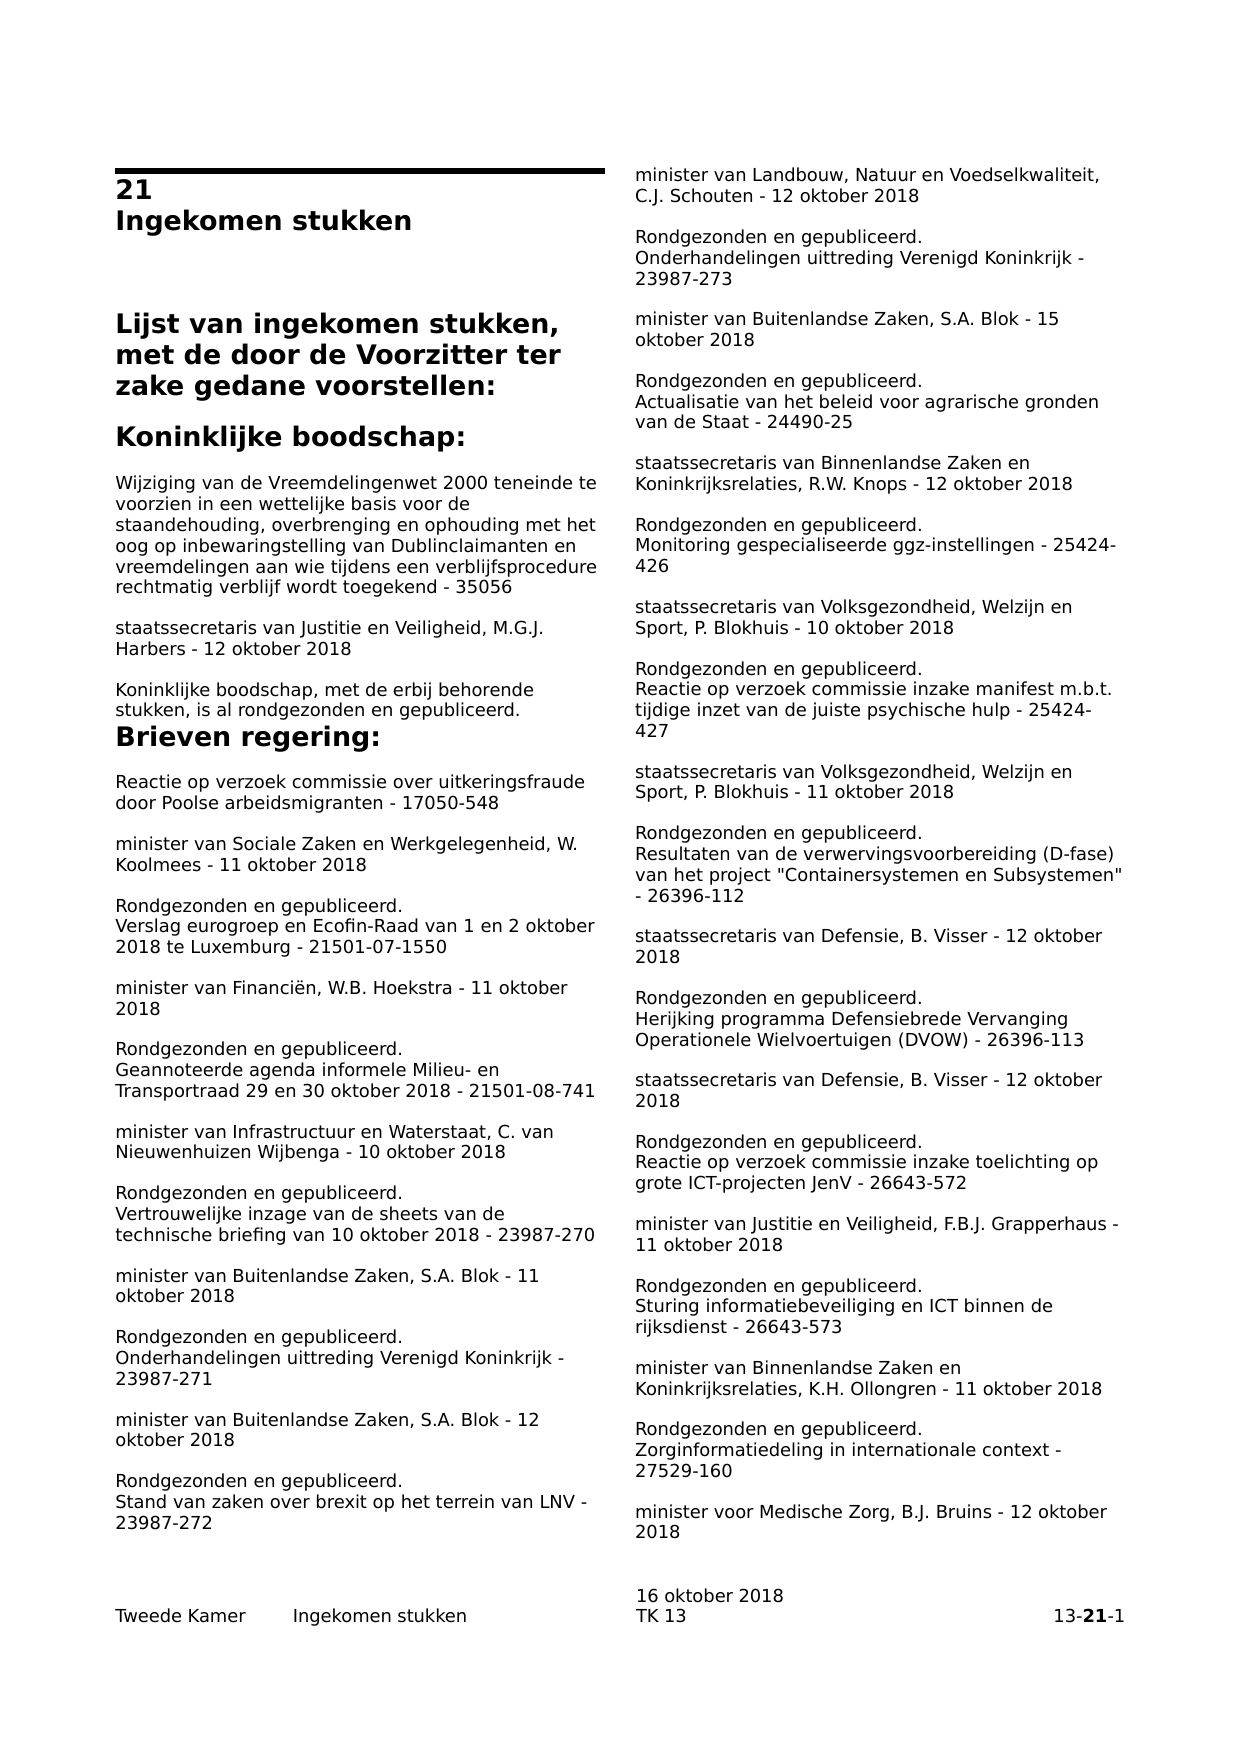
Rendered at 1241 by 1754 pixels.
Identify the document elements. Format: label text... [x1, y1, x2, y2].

text Herijking programma Defensiebrede Vervanging Operationele Wielvoertuigen (DVOW) - 26396-113 [635, 1008, 1125, 1050]
text Rondgezonden en gepubliceerd. [635, 988, 1125, 1008]
text Zorginformatiedeling in internationale context - 27529-160 [635, 1440, 1125, 1482]
text Rondgezonden en gepubliceerd. [635, 1419, 1125, 1440]
text minister van Justitie en Veiligheid, F.B.J. Grapperhaus - 11 oktober 2018 [635, 1214, 1125, 1255]
title 21 Ingekomen stukken [115, 174, 605, 237]
text Actualisatie van het beleid voor agrarische gronden van de Staat - 24490-25 [635, 391, 1125, 433]
title Koninklijke boodschap: [115, 422, 605, 453]
text Resultaten van de verwervingsvoorbereiding (D-fase) van het project "Containersystemen en Subsystemen" - 26396-112 [635, 844, 1125, 906]
text Monitoring gespecialiseerde ggz-instellingen - 25424-426 [635, 535, 1125, 577]
text minister van Financiën, W.B. Hoekstra - 11 oktober 2018 [115, 978, 605, 1019]
text staatssecretaris van Volksgezondheid, Welzijn en Sport, P. Blokhuis - 10 oktober 2018 [635, 597, 1125, 638]
text staatssecretaris van Defensie, B. Visser - 12 oktober 2018 [635, 926, 1125, 968]
text Wijziging van de Vreemdelingenwet 2000 teneinde te voorzien in een wettelijke basis voor de staandehouding, overbrenging en ophouding met het oog op inbewaringstelling van Dublinclaimanten en vreemdelingen aan wie tijdens een verblijfsprocedure rechtmatig verblijf wordt toegekend - 35056 [115, 473, 605, 598]
text Reactie op verzoek commissie over uitkeringsfraude door Poolse arbeidsmigranten - 17050-548 [115, 772, 605, 814]
text Onderhandelingen uittreding Verenigd Koninkrijk - 23987-271 [115, 1348, 605, 1389]
text Sturing informatiebeveiliging en ICT binnen de rijksdienst - 26643-573 [635, 1296, 1125, 1338]
text minister voor Medische Zorg, B.J. Bruins - 12 oktober 2018 [635, 1502, 1125, 1543]
text Rondgezonden en gepubliceerd. [635, 371, 1125, 391]
text minister van Buitenlandse Zaken, S.A. Blok - 15 oktober 2018 [635, 309, 1125, 351]
text Rondgezonden en gepubliceerd. [115, 1327, 605, 1348]
text Rondgezonden en gepubliceerd. [635, 823, 1125, 844]
text Verslag eurogroep en Ecofin-Raad van 1 en 2 oktober 2018 te Luxemburg - 21501-07-1550 [115, 916, 605, 958]
text Koninklijke boodschap, met de erbij behorende stukken, is al rondgezonden en gepubliceerd. [115, 679, 605, 721]
text Reactie op verzoek commissie inzake manifest m.b.t. tijdige inzet van de juiste psychische hulp - 25424-427 [635, 679, 1125, 742]
title Lijst van ingekomen stukken, met de door de Voorzitter ter zake gedane voorstellen: [115, 308, 605, 402]
text Rondgezonden en gepubliceerd. [115, 1471, 605, 1492]
text minister van Infrastructuur en Waterstaat, C. van Nieuwenhuizen Wijbenga - 10 oktober 2018 [115, 1122, 605, 1163]
text Rondgezonden en gepubliceerd. [115, 1039, 605, 1060]
text minister van Landbouw, Natuur en Voedselkwaliteit, C.J. Schouten - 12 oktober 2018 [635, 165, 1125, 207]
text minister van Binnenlandse Zaken en Koninkrijksrelaties, K.H. Ollongren - 11 oktober 2018 [635, 1358, 1125, 1399]
text Rondgezonden en gepubliceerd. [635, 514, 1125, 535]
text Rondgezonden en gepubliceerd. [635, 658, 1125, 679]
text staatssecretaris van Binnenlandse Zaken en Koninkrijksrelaties, R.W. Knops - 12 oktober 2018 [635, 453, 1125, 494]
text Stand van zaken over brexit op het terrein van LNV - 23987-272 [115, 1492, 605, 1533]
text Onderhandelingen uittreding Verenigd Koninkrijk - 23987-273 [635, 247, 1125, 289]
text Reactie op verzoek commissie inzake toelichting op grote ICT-projecten JenV - 26643-572 [635, 1152, 1125, 1194]
title Brieven regering: [115, 721, 605, 752]
text staatssecretaris van Volksgezondheid, Welzijn en Sport, P. Blokhuis - 11 oktober 2018 [635, 762, 1125, 803]
text Rondgezonden en gepubliceerd. [115, 895, 605, 916]
text Vertrouwelijke inzage van de sheets van de technische briefing van 10 oktober 2018 - 23987-270 [115, 1204, 605, 1246]
text minister van Buitenlandse Zaken, S.A. Blok - 11 oktober 2018 [115, 1266, 605, 1307]
text staatssecretaris van Justitie en Veiligheid, M.G.J. Harbers - 12 oktober 2018 [115, 618, 605, 659]
text Rondgezonden en gepubliceerd. [635, 1132, 1125, 1152]
text staatssecretaris van Defensie, B. Visser - 12 oktober 2018 [635, 1070, 1125, 1112]
text minister van Sociale Zaken en Werkgelegenheid, W. Koolmees - 11 oktober 2018 [115, 834, 605, 875]
text minister van Buitenlandse Zaken, S.A. Blok - 12 oktober 2018 [115, 1409, 605, 1451]
text Geannoteerde agenda informele Milieu- en Transportraad 29 en 30 oktober 2018 - 21501-08-741 [115, 1060, 605, 1102]
text Rondgezonden en gepubliceerd. [635, 1275, 1125, 1296]
text Rondgezonden en gepubliceerd. [635, 227, 1125, 247]
text Rondgezonden en gepubliceerd. [115, 1183, 605, 1204]
